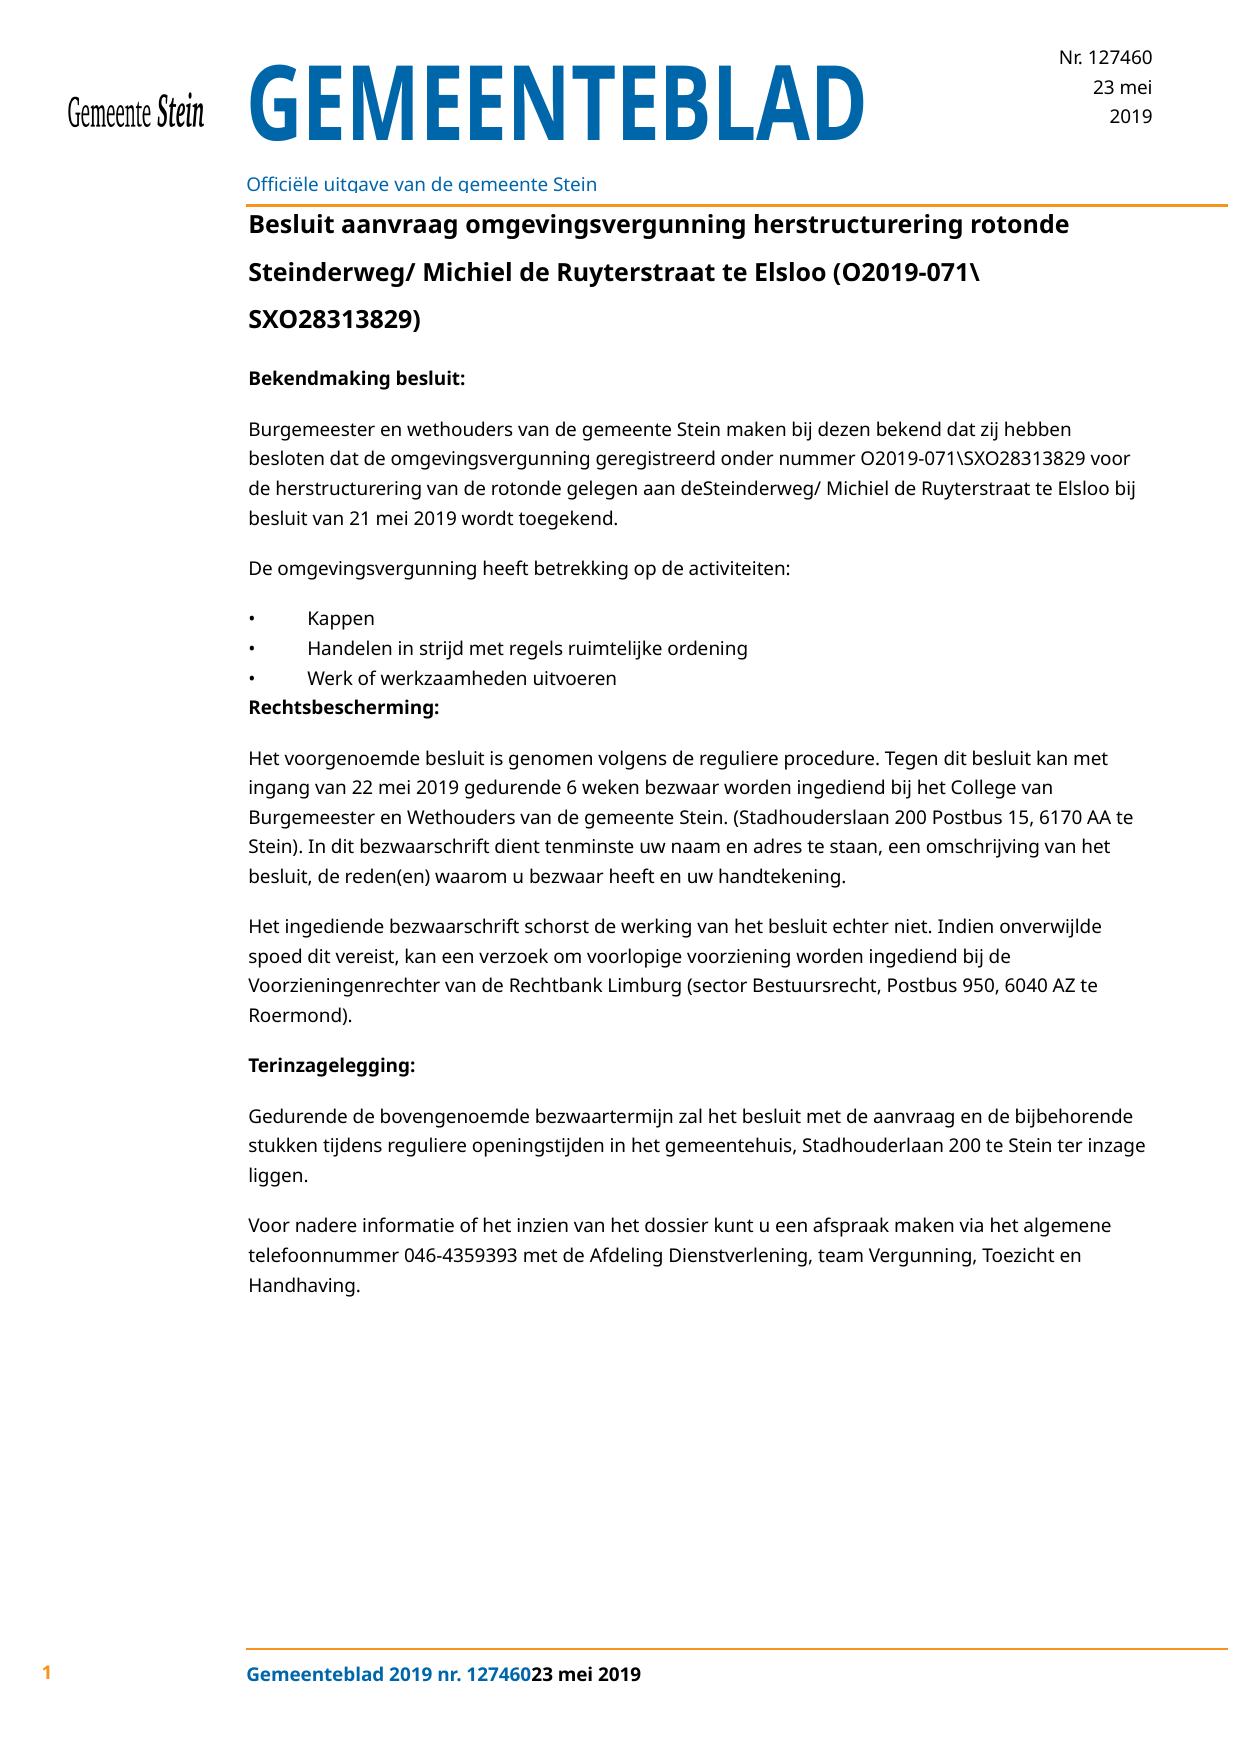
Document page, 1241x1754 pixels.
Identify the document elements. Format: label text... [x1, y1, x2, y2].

list Kappen [248, 606, 1152, 631]
text Bekendmaking besluit: [248, 366, 1152, 391]
text Besluit aanvraag omgevingsvergunning herstructurering rotonde Steinderweg/ Michiel de Ruyterstraat te Elsloo (O2019-071\SXO28313829) [248, 207, 1152, 336]
text Gedurende de bovengenoemde bezwaartermijn zal het besluit met de aanvraag en de bijbehorende stukken tijdens reguliere openingstijden in het gemeentehuis, Stadhouderlaan 200 te Stein ter inzage liggen. [248, 1103, 1152, 1188]
text De omgevingsvergunning heeft betrekking op de activiteiten: [248, 555, 1152, 581]
text Voor nadere informatie of het inzien van het dossier kunt u een afspraak maken via het algemene telefoonnummer 046-4359393 met de Afdeling Dienstverlening, team Vergunning, Toezicht en Handhaving. [248, 1213, 1152, 1297]
text Burgemeester en wethouders van de gemeente Stein maken bij dezen bekend dat zij hebben besloten dat de omgevingsvergunning geregistreerd onder nummer O2019-071\SXO28313829 voor de herstructurering van de rotonde gelegen aan deSteinderweg/ Michiel de Ruyterstraat te Elsloo bij besluit van 21 mei 2019 wordt toegekend. [248, 416, 1152, 530]
text Terinzagelegging: [248, 1053, 1152, 1078]
list Handelen in strijd met regels ruimtelijke ordening [248, 635, 1152, 661]
list Werk of werkzaamheden uitvoeren [248, 665, 1152, 690]
picture [41, 47, 231, 172]
text Het voorgenoemde besluit is genomen volgens de reguliere procedure. Tegen dit besluit kan met ingang van 22 mei 2019 gedurende 6 weken bezwaar worden ingediend bij het College van Burgemeester en Wethouders van de gemeente Stein. (Stadhouderslaan 200 Postbus 15, 6170 AA te Stein). In dit bezwaarschrift dient tenminste uw naam en adres te staan, een omschrijving van het besluit, de reden(en) waarom u bezwaar heeft en uw handtekening. [248, 745, 1152, 889]
text Het ingediende bezwaarschrift schorst de werking van het besluit echter niet. Indien onverwijlde spoed dit vereist, kan een verzoek om voorlopige voorziening worden ingediend bij de Voorzieningenrechter van de Rechtbank Limburg (sector Bestuursrecht, Postbus 950, 6040 AZ te Roermond). [248, 913, 1152, 1028]
text Rechtsbescherming: [248, 694, 1152, 720]
